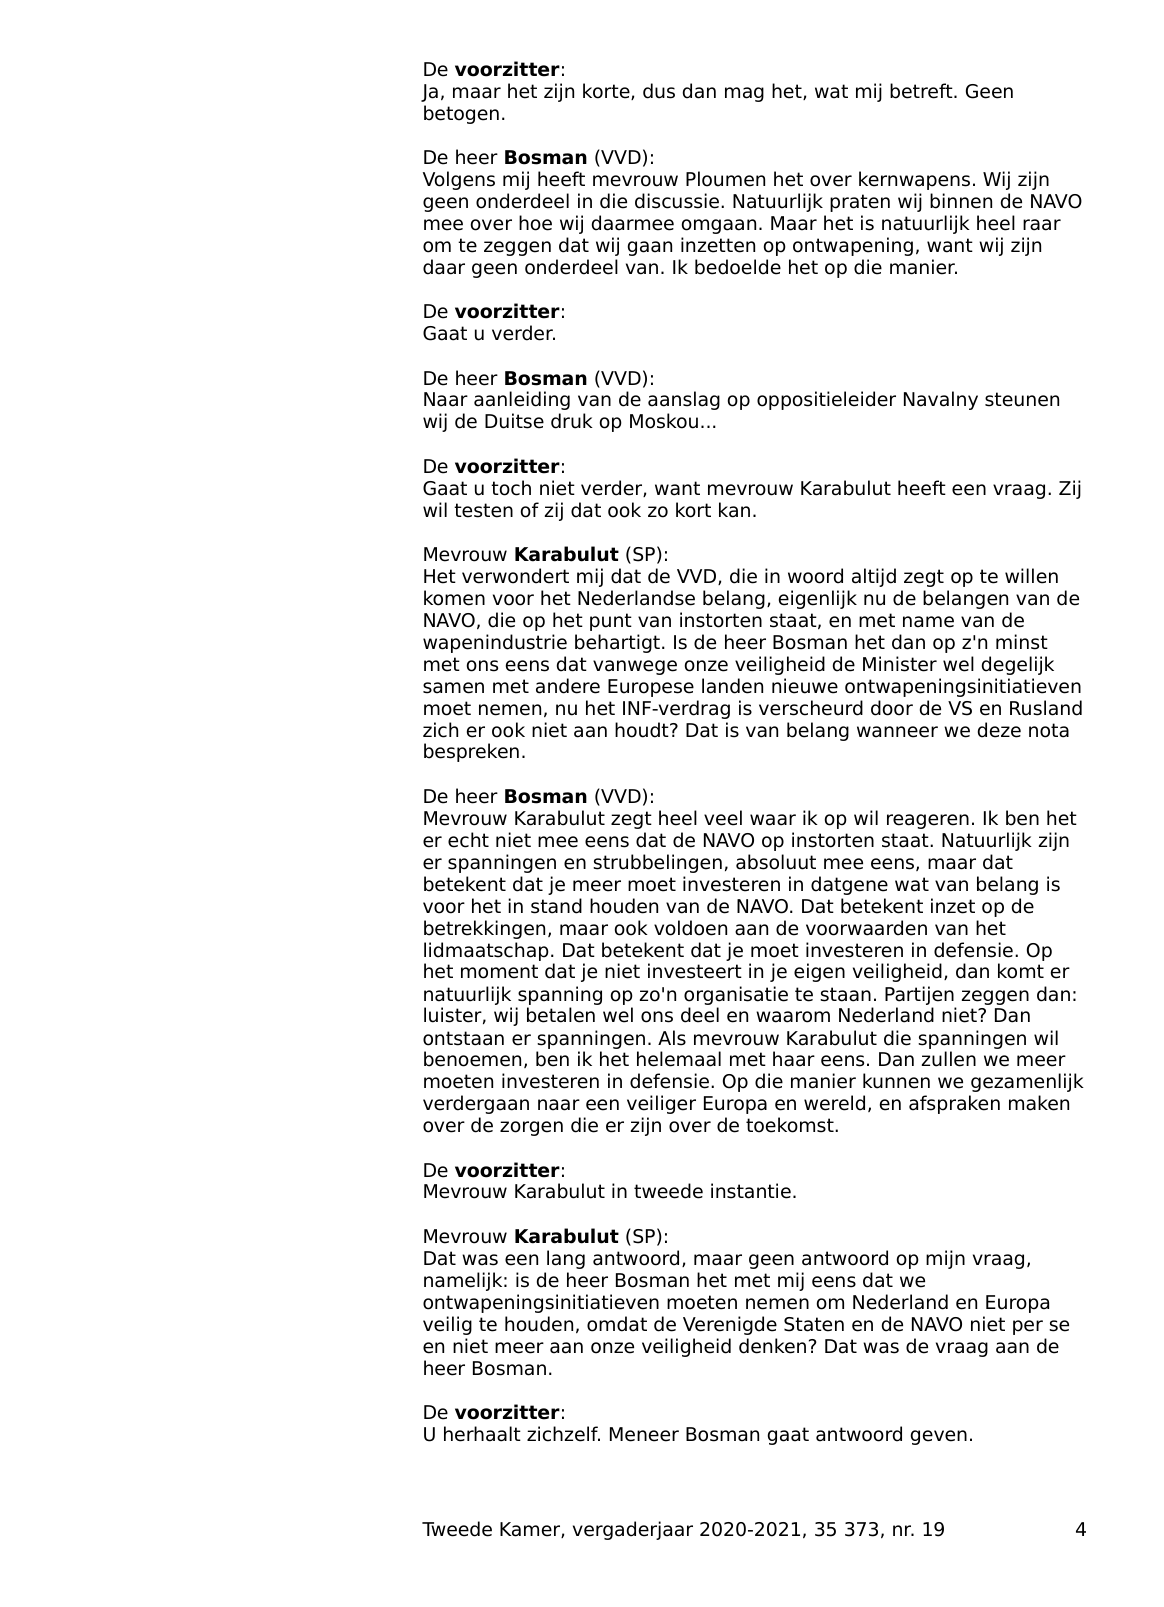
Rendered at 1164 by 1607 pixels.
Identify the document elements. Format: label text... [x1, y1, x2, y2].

text Dat was een lang antwoord, maar geen antwoord op mijn vraag, namelijk: is de heer Bosman het met mij eens dat we ontwapeningsinitiatieven moeten nemen om Nederland en Europa veilig te houden, omdat de Verenigde Staten en de NAVO niet per se en niet meer aan onze veiligheid denken? Dat was de vraag aan de heer Bosman. [422, 1248, 1087, 1379]
text Volgens mij heeft mevrouw Ploumen het over kernwapens. Wij zijn geen onderdeel in die discussie. Natuurlijk praten wij binnen de NAVO mee over hoe wij daarmee omgaan. Maar het is natuurlijk heel raar om te zeggen dat wij gaan inzetten op ontwapening, want wij zijn daar geen onderdeel van. Ik bedoelde het op die manier. [422, 169, 1087, 279]
text Mevrouw Karabulut in tweede instantie. [422, 1181, 1087, 1203]
text De voorzitter: [422, 1159, 1087, 1181]
text De heer Bosman (VVD): [422, 147, 1087, 169]
text Naar aanleiding van de aanslag op oppositieleider Navalny steunen wij de Duitse druk op Moskou... [422, 389, 1087, 433]
text De voorzitter: [422, 301, 1087, 323]
text De heer Bosman (VVD): [422, 367, 1087, 389]
text De voorzitter: [422, 59, 1087, 81]
text U herhaalt zichzelf. Meneer Bosman gaat antwoord geven. [422, 1424, 1087, 1446]
text De voorzitter: [422, 1402, 1087, 1424]
text Het verwondert mij dat de VVD, die in woord altijd zegt op te willen komen voor het Nederlandse belang, eigenlijk nu de belangen van de NAVO, die op het punt van instorten staat, en met name van de wapenindustrie behartigt. Is de heer Bosman het dan op z'n minst met ons eens dat vanwege onze veiligheid de Minister wel degelijk samen met andere Europese landen nieuwe ontwapeningsinitiatieven moet nemen, nu het INF-verdrag is verscheurd door de VS en Rusland zich er ook niet aan houdt? Dat is van belang wanneer we deze nota bespreken. [422, 566, 1087, 763]
text De voorzitter: [422, 456, 1087, 477]
text Mevrouw Karabulut zegt heel veel waar ik op wil reageren. Ik ben het er echt niet mee eens dat de NAVO op instorten staat. Natuurlijk zijn er spanningen en strubbelingen, absoluut mee eens, maar dat betekent dat je meer moet investeren in datgene wat van belang is voor het in stand houden van de NAVO. Dat betekent inzet op de betrekkingen, maar ook voldoen aan de voorwaarden van het lidmaatschap. Dat betekent dat je moet investeren in defensie. Op het moment dat je niet investeert in je eigen veiligheid, dan komt er natuurlijk spanning op zo'n organisatie te staan. Partijen zeggen dan: luister, wij betalen wel ons deel en waarom Nederland niet? Dan ontstaan er spanningen. Als mevrouw Karabulut die spanningen wil benoemen, ben ik het helemaal met haar eens. Dan zullen we meer moeten investeren in defensie. Op die manier kunnen we gezamenlijk verdergaan naar een veiliger Europa en wereld, en afspraken maken over de zorgen die er zijn over de toekomst. [422, 808, 1087, 1137]
text Gaat u toch niet verder, want mevrouw Karabulut heeft een vraag. Zij wil testen of zij dat ook zo kort kan. [422, 477, 1087, 521]
text Mevrouw Karabulut (SP): [422, 544, 1087, 566]
text Gaat u verder. [422, 323, 1087, 345]
text Mevrouw Karabulut (SP): [422, 1226, 1087, 1248]
text De heer Bosman (VVD): [422, 786, 1087, 808]
text Ja, maar het zijn korte, dus dan mag het, wat mij betreft. Geen betogen. [422, 81, 1087, 125]
